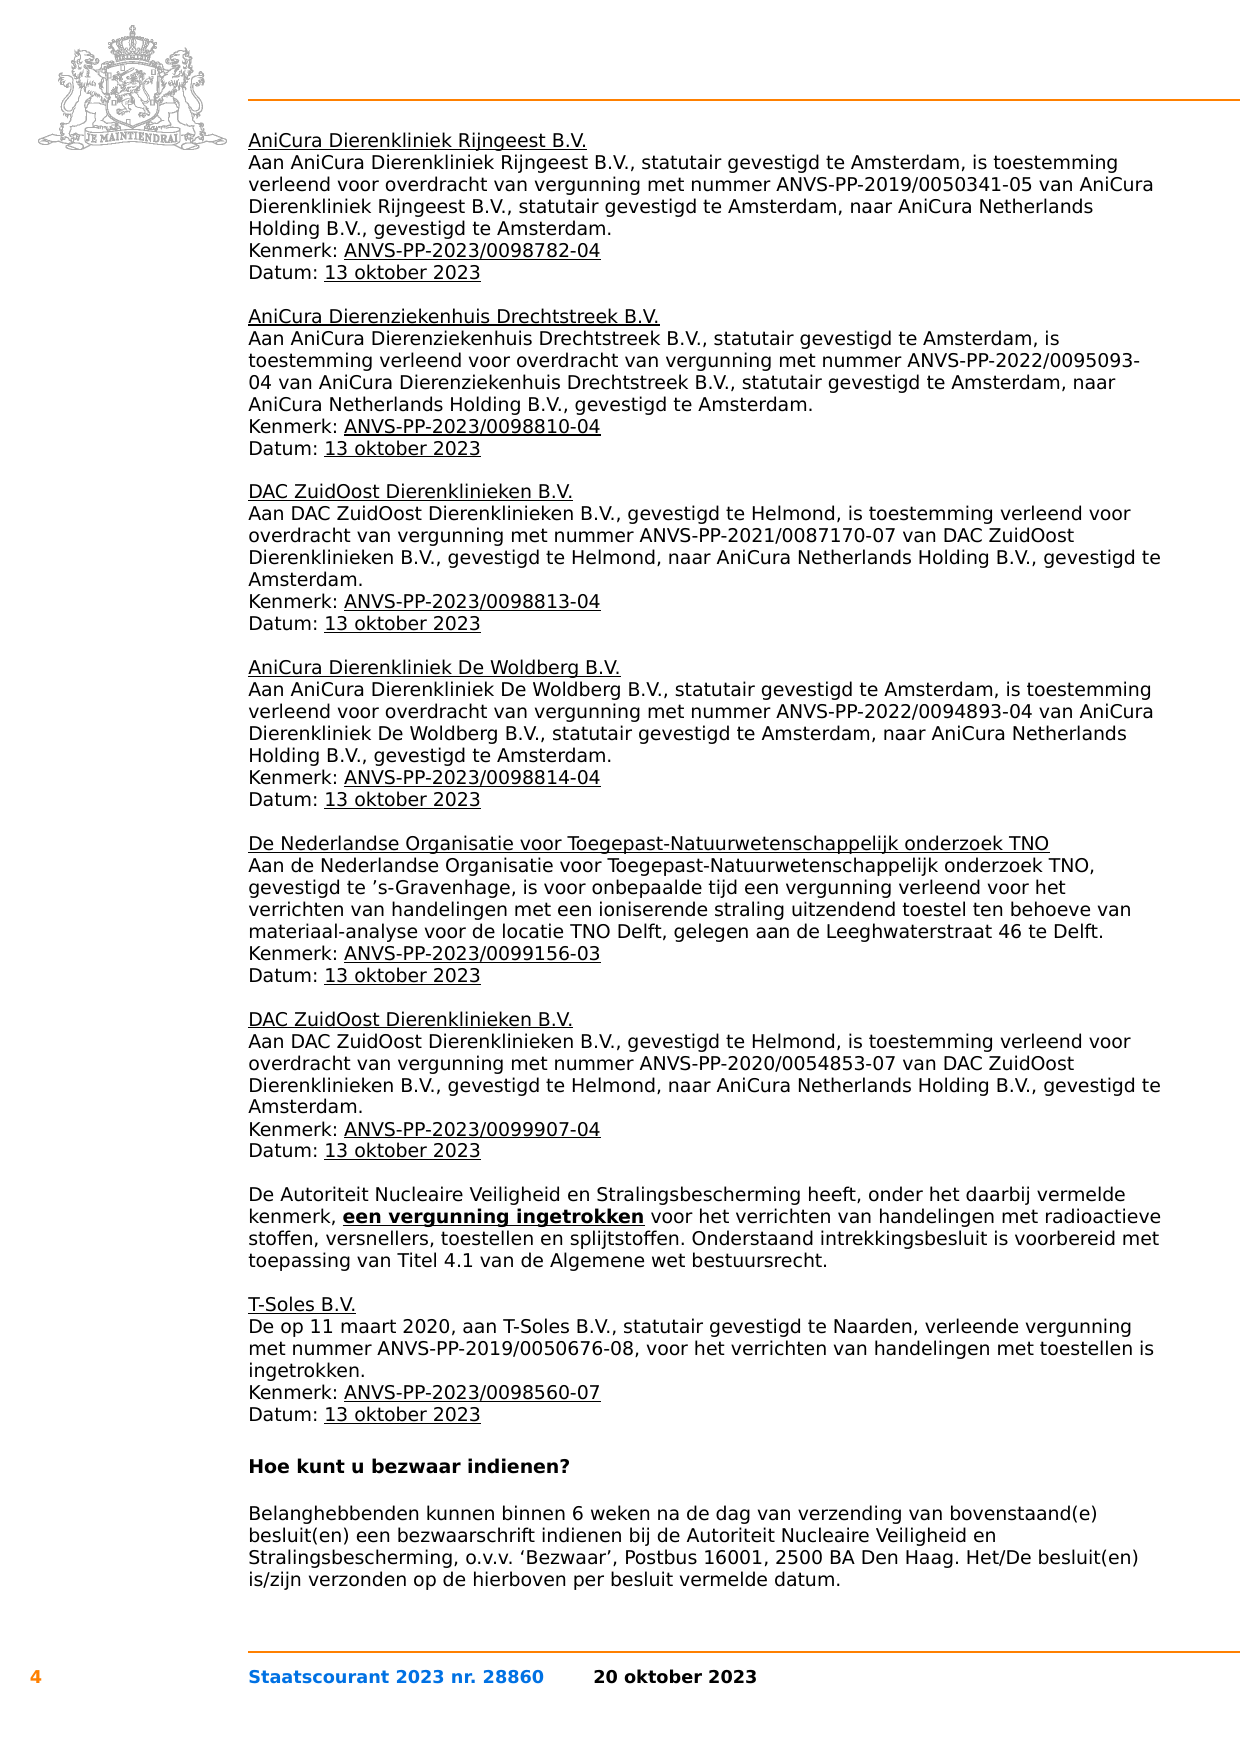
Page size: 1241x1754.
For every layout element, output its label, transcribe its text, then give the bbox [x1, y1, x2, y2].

text Aan AniCura Dierenkliniek Rijngeest B.V., statutair gevestigd te Amsterdam, is toestemming verleend voor overdracht van vergunning met nummer ANVS-PP-2019/0050341-05 van AniCura Dierenkliniek Rijngeest B.V., statutair gevestigd te Amsterdam, naar AniCura Netherlands Holding B.V., gevestigd te Amsterdam. [248, 152, 1163, 240]
text AniCura Dierenziekenhuis Drechtstreek B.V. [248, 306, 1163, 328]
text Belanghebbenden kunnen binnen 6 weken na de dag van verzending van bovenstaand(e) besluit(en) een bezwaarschrift indienen bij de Autoriteit Nucleaire Veiligheid en Stralingsbescherming, o.v.v. ‘Bezwaar’, Postbus 16001, 2500 BA Den Haag. Het/De besluit(en) is/zijn verzonden op de hierboven per besluit vermelde datum. [248, 1503, 1163, 1591]
picture [38, 25, 227, 150]
text Kenmerk: ANVS-PP-2023/0098560-07 [248, 1382, 1163, 1404]
text Aan de Nederlandse Organisatie voor Toegepast-Natuurwetenschappelijk onderzoek TNO, gevestigd te ’s-Gravenhage, is voor onbepaalde tijd een vergunning verleend voor het verrichten van handelingen met een ioniserende straling uitzendend toestel ten behoeve van materiaal-analyse voor de locatie TNO Delft, gelegen aan de Leeghwaterstraat 46 te Delft. [248, 855, 1163, 943]
text Kenmerk: ANVS-PP-2023/0098814-04 [248, 767, 1163, 789]
text Aan AniCura Dierenziekenhuis Drechtstreek B.V., statutair gevestigd te Amsterdam, is toestemming verleend voor overdracht van vergunning met nummer ANVS-PP-2022/0095093-04 van AniCura Dierenziekenhuis Drechtstreek B.V., statutair gevestigd te Amsterdam, naar AniCura Netherlands Holding B.V., gevestigd te Amsterdam. [248, 328, 1163, 416]
text Datum: 13 oktober 2023 [248, 262, 1163, 284]
text DAC ZuidOost Dierenklinieken B.V. [248, 1008, 1163, 1031]
text Datum: 13 oktober 2023 [248, 789, 1163, 811]
text De Nederlandse Organisatie voor Toegepast-Natuurwetenschappelijk onderzoek TNO [248, 833, 1163, 855]
text Aan DAC ZuidOost Dierenklinieken B.V., gevestigd te Helmond, is toestemming verleend voor overdracht van vergunning met nummer ANVS-PP-2021/0087170-07 van DAC ZuidOost Dierenklinieken B.V., gevestigd te Helmond, naar AniCura Netherlands Holding B.V., gevestigd te Amsterdam. [248, 503, 1163, 591]
text Datum: 13 oktober 2023 [248, 613, 1163, 635]
text Aan DAC ZuidOost Dierenklinieken B.V., gevestigd te Helmond, is toestemming verleend voor overdracht van vergunning met nummer ANVS-PP-2020/0054853-07 van DAC ZuidOost Dierenklinieken B.V., gevestigd te Helmond, naar AniCura Netherlands Holding B.V., gevestigd te Amsterdam. [248, 1031, 1163, 1118]
text Datum: 13 oktober 2023 [248, 1404, 1163, 1426]
text Datum: 13 oktober 2023 [248, 965, 1163, 987]
text AniCura Dierenkliniek De Woldberg B.V. [248, 657, 1163, 679]
text De op 11 maart 2020, aan T-Soles B.V., statutair gevestigd te Naarden, verleende vergunning met nummer ANVS-PP-2019/0050676-08, voor het verrichten van handelingen met toestellen is ingetrokken. [248, 1316, 1163, 1382]
text AniCura Dierenkliniek Rijngeest B.V. [248, 130, 1163, 152]
text Datum: 13 oktober 2023 [248, 437, 1163, 459]
text T-Soles B.V. [248, 1294, 1163, 1316]
text DAC ZuidOost Dierenklinieken B.V. [248, 481, 1163, 503]
text Aan AniCura Dierenkliniek De Woldberg B.V., statutair gevestigd te Amsterdam, is toestemming verleend voor overdracht van vergunning met nummer ANVS-PP-2022/0094893-04 van AniCura Dierenkliniek De Woldberg B.V., statutair gevestigd te Amsterdam, naar AniCura Netherlands Holding B.V., gevestigd te Amsterdam. [248, 679, 1163, 767]
text De Autoriteit Nucleaire Veiligheid en Stralingsbescherming heeft, onder het daarbij vermelde kenmerk, een vergunning ingetrokken voor het verrichten van handelingen met radioactieve stoffen, versnellers, toestellen en splijtstoffen. Onderstaand intrekkingsbesluit is voorbereid met toepassing van Titel 4.1 van de Algemene wet bestuursrecht. [248, 1184, 1163, 1272]
text Kenmerk: ANVS-PP-2023/0098810-04 [248, 416, 1163, 437]
text Kenmerk: ANVS-PP-2023/0098782-04 [248, 240, 1163, 262]
text Kenmerk: ANVS-PP-2023/0099156-03 [248, 943, 1163, 965]
text Kenmerk: ANVS-PP-2023/0099907-04 [248, 1118, 1163, 1140]
subtitle Hoe kunt u bezwaar indienen? [248, 1456, 1163, 1478]
text Kenmerk: ANVS-PP-2023/0098813-04 [248, 591, 1163, 613]
text Datum: 13 oktober 2023 [248, 1140, 1163, 1162]
